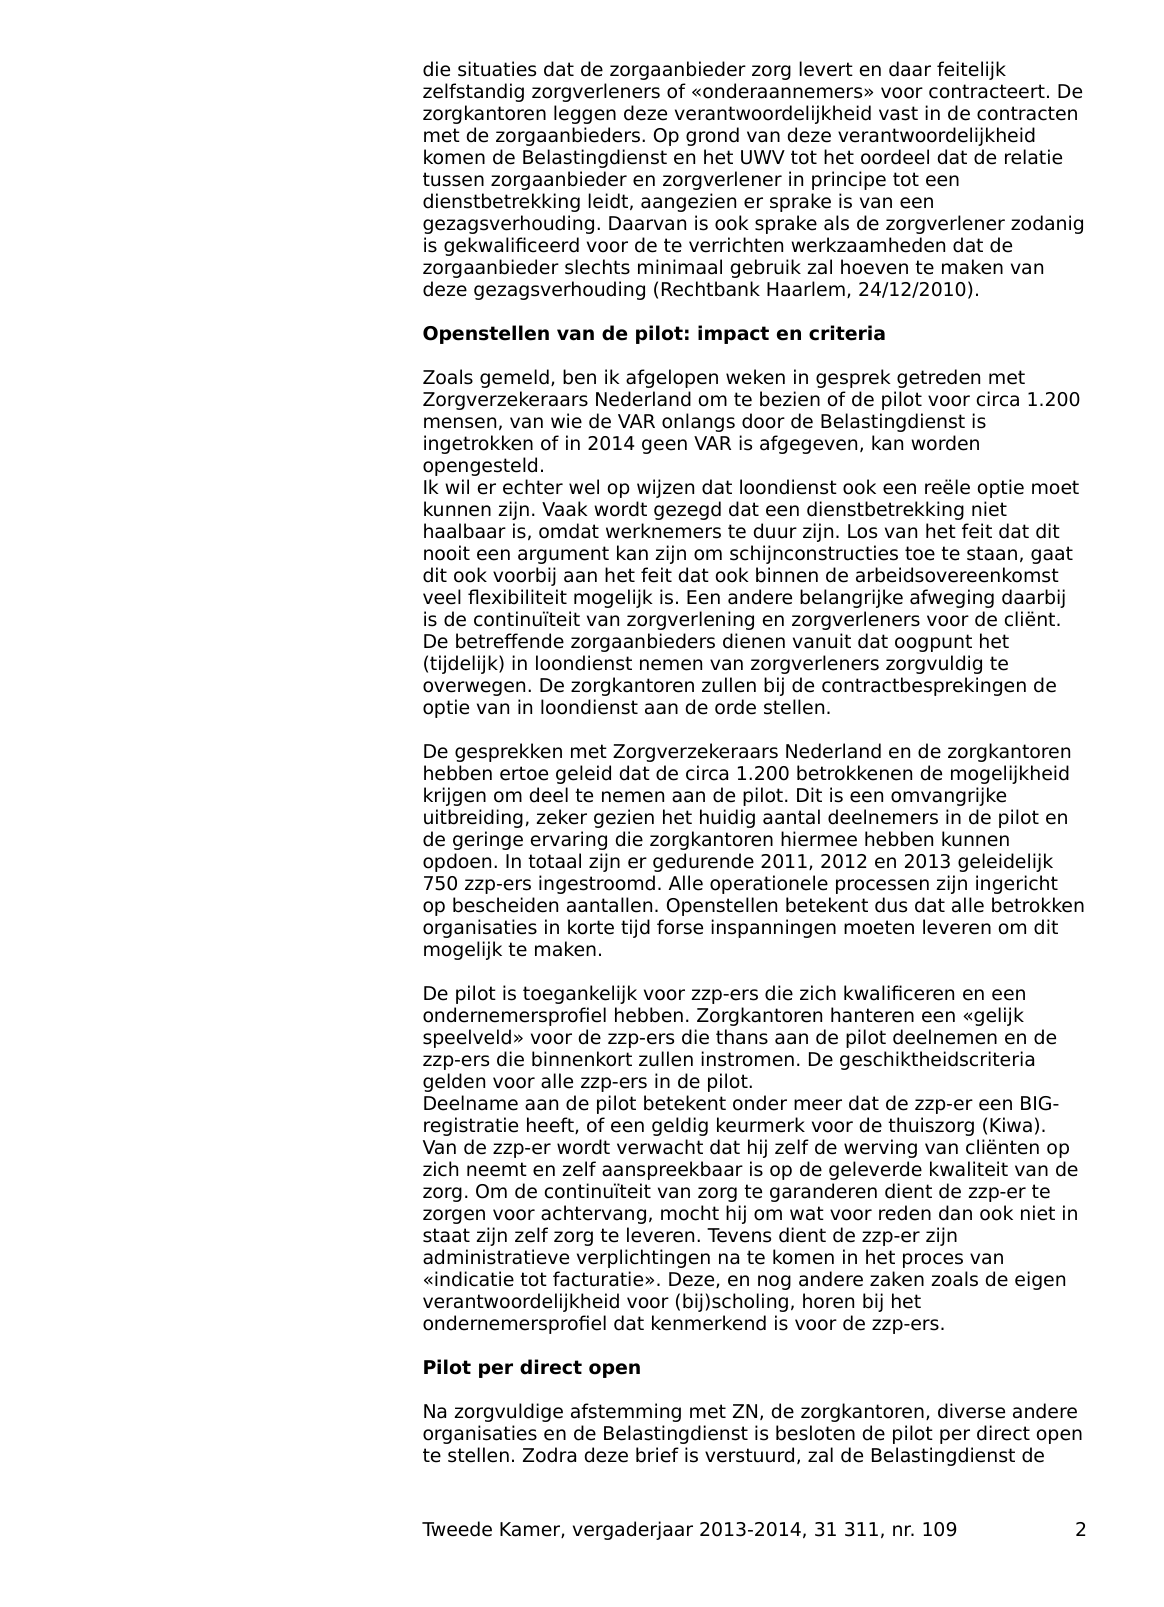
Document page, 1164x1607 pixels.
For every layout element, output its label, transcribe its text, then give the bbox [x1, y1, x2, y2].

text Ik wil er echter wel op wijzen dat loondienst ook een reële optie moet kunnen zijn. Vaak wordt gezegd dat een dienstbetrekking niet haalbaar is, omdat werknemers te duur zijn. Los van het feit dat dit nooit een argument kan zijn om schijnconstructies toe te staan, gaat dit ook voorbij aan het feit dat ook binnen de arbeidsovereenkomst veel flexibiliteit mogelijk is. Een andere belangrijke afweging daarbij is de continuïteit van zorgverlening en zorgverleners voor de cliënt. De betreffende zorgaanbieders dienen vanuit dat oogpunt het (tijdelijk) in loondienst nemen van zorgverleners zorgvuldig te overwegen. De zorgkantoren zullen bij de contractbesprekingen de optie van in loondienst aan de orde stellen. [422, 477, 1087, 719]
text Na zorgvuldige afstemming met ZN, de zorgkantoren, diverse andere organisaties en de Belastingdienst is besloten de pilot per direct open te stellen. Zodra deze brief is verstuurd, zal de Belastingdienst de [422, 1401, 1087, 1467]
subtitle Openstellen van de pilot: impact en criteria [422, 323, 1087, 345]
text De gesprekken met Zorgverzekeraars Nederland en de zorgkantoren hebben ertoe geleid dat de circa 1.200 betrokkenen de mogelijkheid krijgen om deel te nemen aan de pilot. Dit is een omvangrijke uitbreiding, zeker gezien het huidig aantal deelnemers in de pilot en de geringe ervaring die zorgkantoren hiermee hebben kunnen opdoen. In totaal zijn er gedurende 2011, 2012 en 2013 geleidelijk 750 zzp-ers ingestroomd. Alle operationele processen zijn ingericht op bescheiden aantallen. Openstellen betekent dus dat alle betrokken organisaties in korte tijd forse inspanningen moeten leveren om dit mogelijk te maken. [422, 741, 1087, 961]
text Deelname aan de pilot betekent onder meer dat de zzp-er een BIG-registratie heeft, of een geldig keurmerk voor de thuiszorg (Kiwa). Van de zzp-er wordt verwacht dat hij zelf de werving van cliënten op zich neemt en zelf aanspreekbaar is op de geleverde kwaliteit van de zorg. Om de continuïteit van zorg te garanderen dient de zzp-er te zorgen voor achtervang, mocht hij om wat voor reden dan ook niet in staat zijn zelf zorg te leveren. Tevens dient de zzp-er zijn administratieve verplichtingen na te komen in het proces van «indicatie tot facturatie». Deze, en nog andere zaken zoals de eigen verantwoordelijkheid voor (bij)scholing, horen bij het ondernemersprofiel dat kenmerkend is voor de zzp-ers. [422, 1093, 1087, 1335]
text die situaties dat de zorgaanbieder zorg levert en daar feitelijk zelfstandig zorgverleners of «onderaannemers» voor contracteert. De zorgkantoren leggen deze verantwoordelijkheid vast in de contracten met de zorgaanbieders. Op grond van deze verantwoordelijkheid komen de Belastingdienst en het UWV tot het oordeel dat de relatie tussen zorgaanbieder en zorgverlener in principe tot een dienstbetrekking leidt, aangezien er sprake is van een gezagsverhouding. Daarvan is ook sprake als de zorgverlener zodanig is gekwalificeerd voor de te verrichten werkzaamheden dat de zorgaanbieder slechts minimaal gebruik zal hoeven te maken van deze gezagsverhouding (Rechtbank Haarlem, 24/12/2010). [422, 59, 1087, 301]
text De pilot is toegankelijk voor zzp-ers die zich kwalificeren en een ondernemersprofiel hebben. Zorgkantoren hanteren een «gelijk speelveld» voor de zzp-ers die thans aan de pilot deelnemen en de zzp-ers die binnenkort zullen instromen. De geschiktheidscriteria gelden voor alle zzp-ers in de pilot. [422, 983, 1087, 1093]
subtitle Pilot per direct open [422, 1357, 1087, 1379]
text Zoals gemeld, ben ik afgelopen weken in gesprek getreden met Zorgverzekeraars Nederland om te bezien of de pilot voor circa 1.200 mensen, van wie de VAR onlangs door de Belastingdienst is ingetrokken of in 2014 geen VAR is afgegeven, kan worden opengesteld. [422, 367, 1087, 477]
